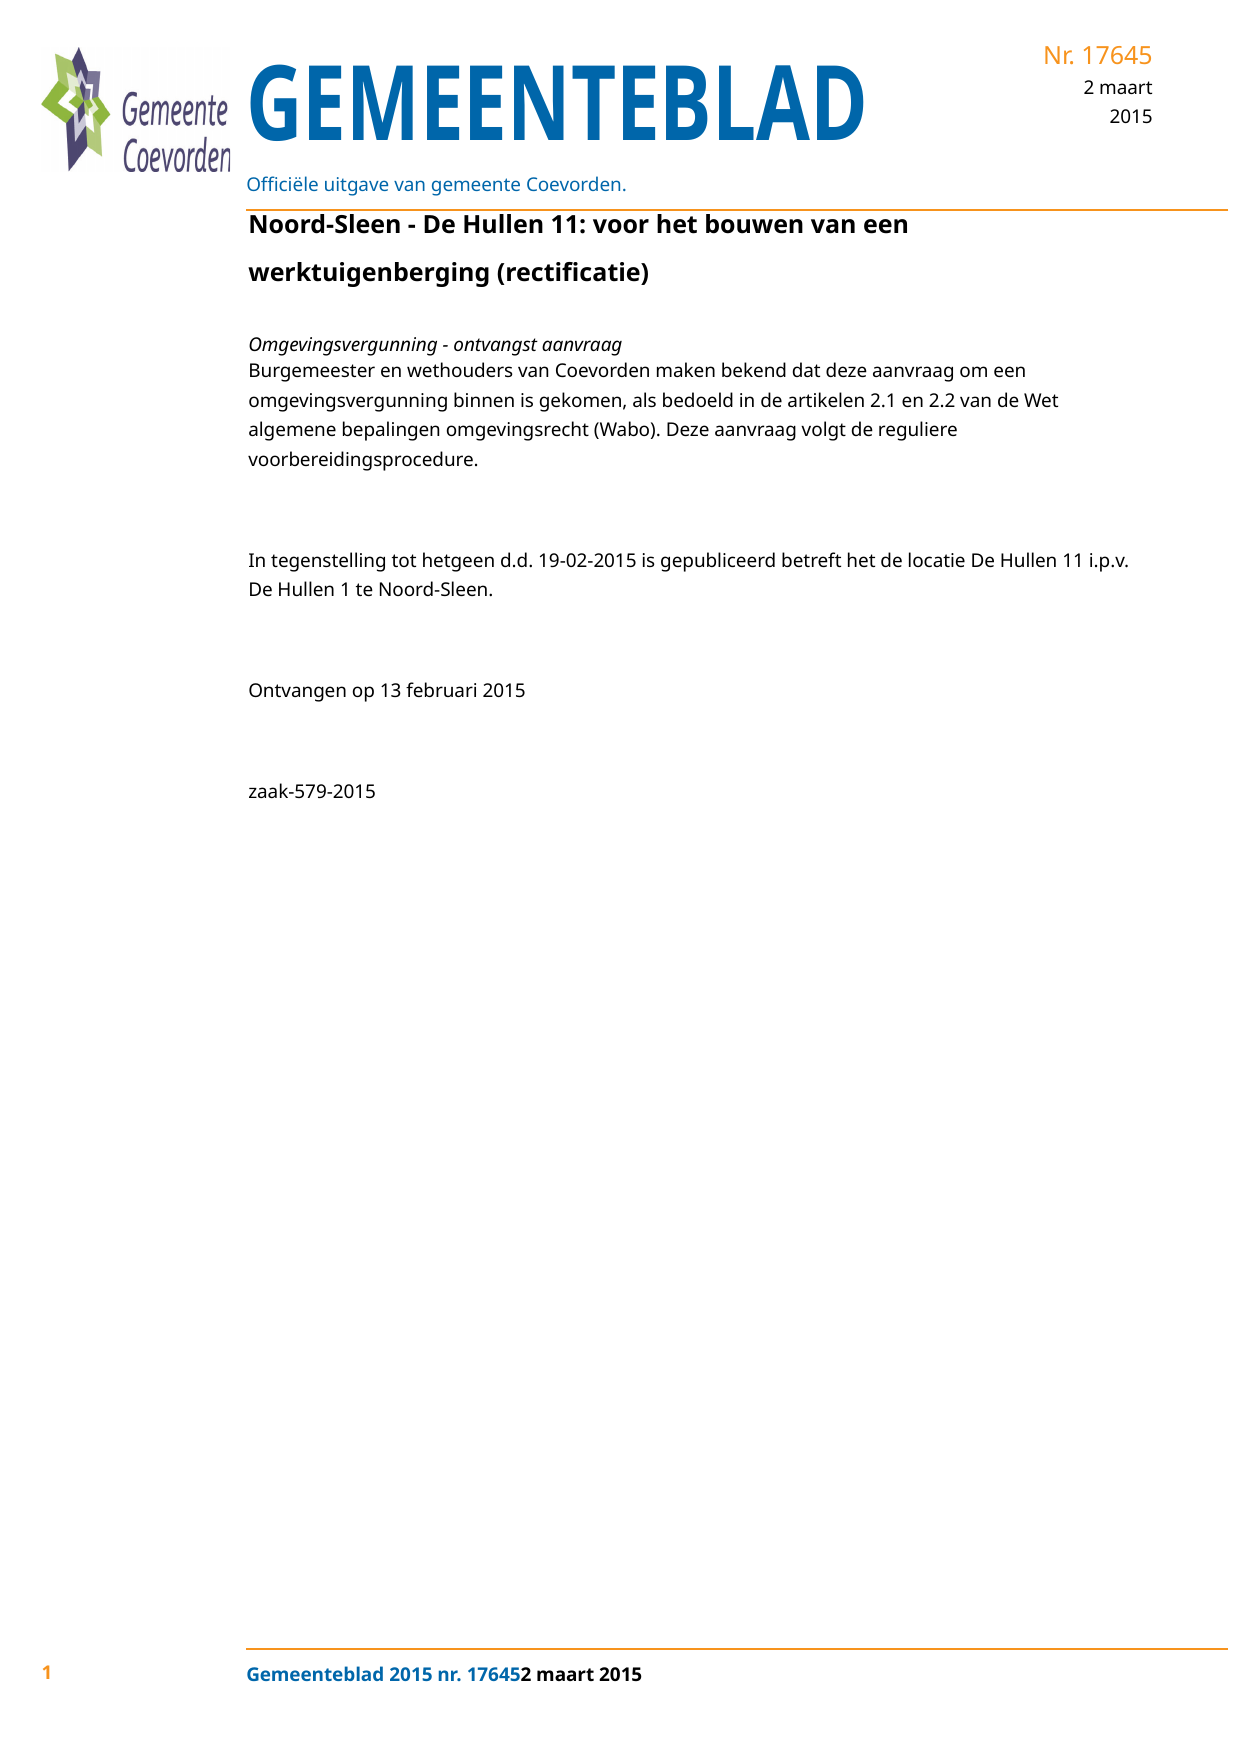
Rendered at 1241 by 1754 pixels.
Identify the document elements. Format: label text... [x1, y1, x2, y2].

picture [41, 47, 231, 172]
text In tegenstelling tot hetgeen d.d. 19-02-2015 is gepubliceerd betreft het de locatie De Hullen 11 i.p.v. De Hullen 1 te Noord-Sleen. [248, 547, 1152, 602]
text Burgemeester en wethouders van Coevorden maken bekend dat deze aanvraag om een omgevingsvergunning binnen is gekomen, als bedoeld in de artikelen 2.1 en 2.2 van de Wet algemene bepalingen omgevingsrecht (Wabo). Deze aanvraag volgt de reguliere voorbereidingsprocedure. [248, 357, 1152, 472]
text Omgevingsvergunning - ontvangst aanvraag [248, 331, 1152, 357]
text Noord-Sleen - De Hullen 11: voor het bouwen van een werktuigenberging (rectificatie) [248, 211, 1152, 288]
text Ontvangen op 13 februari 2015 [248, 677, 1152, 703]
text zaak-579-2015 [248, 778, 1152, 804]
